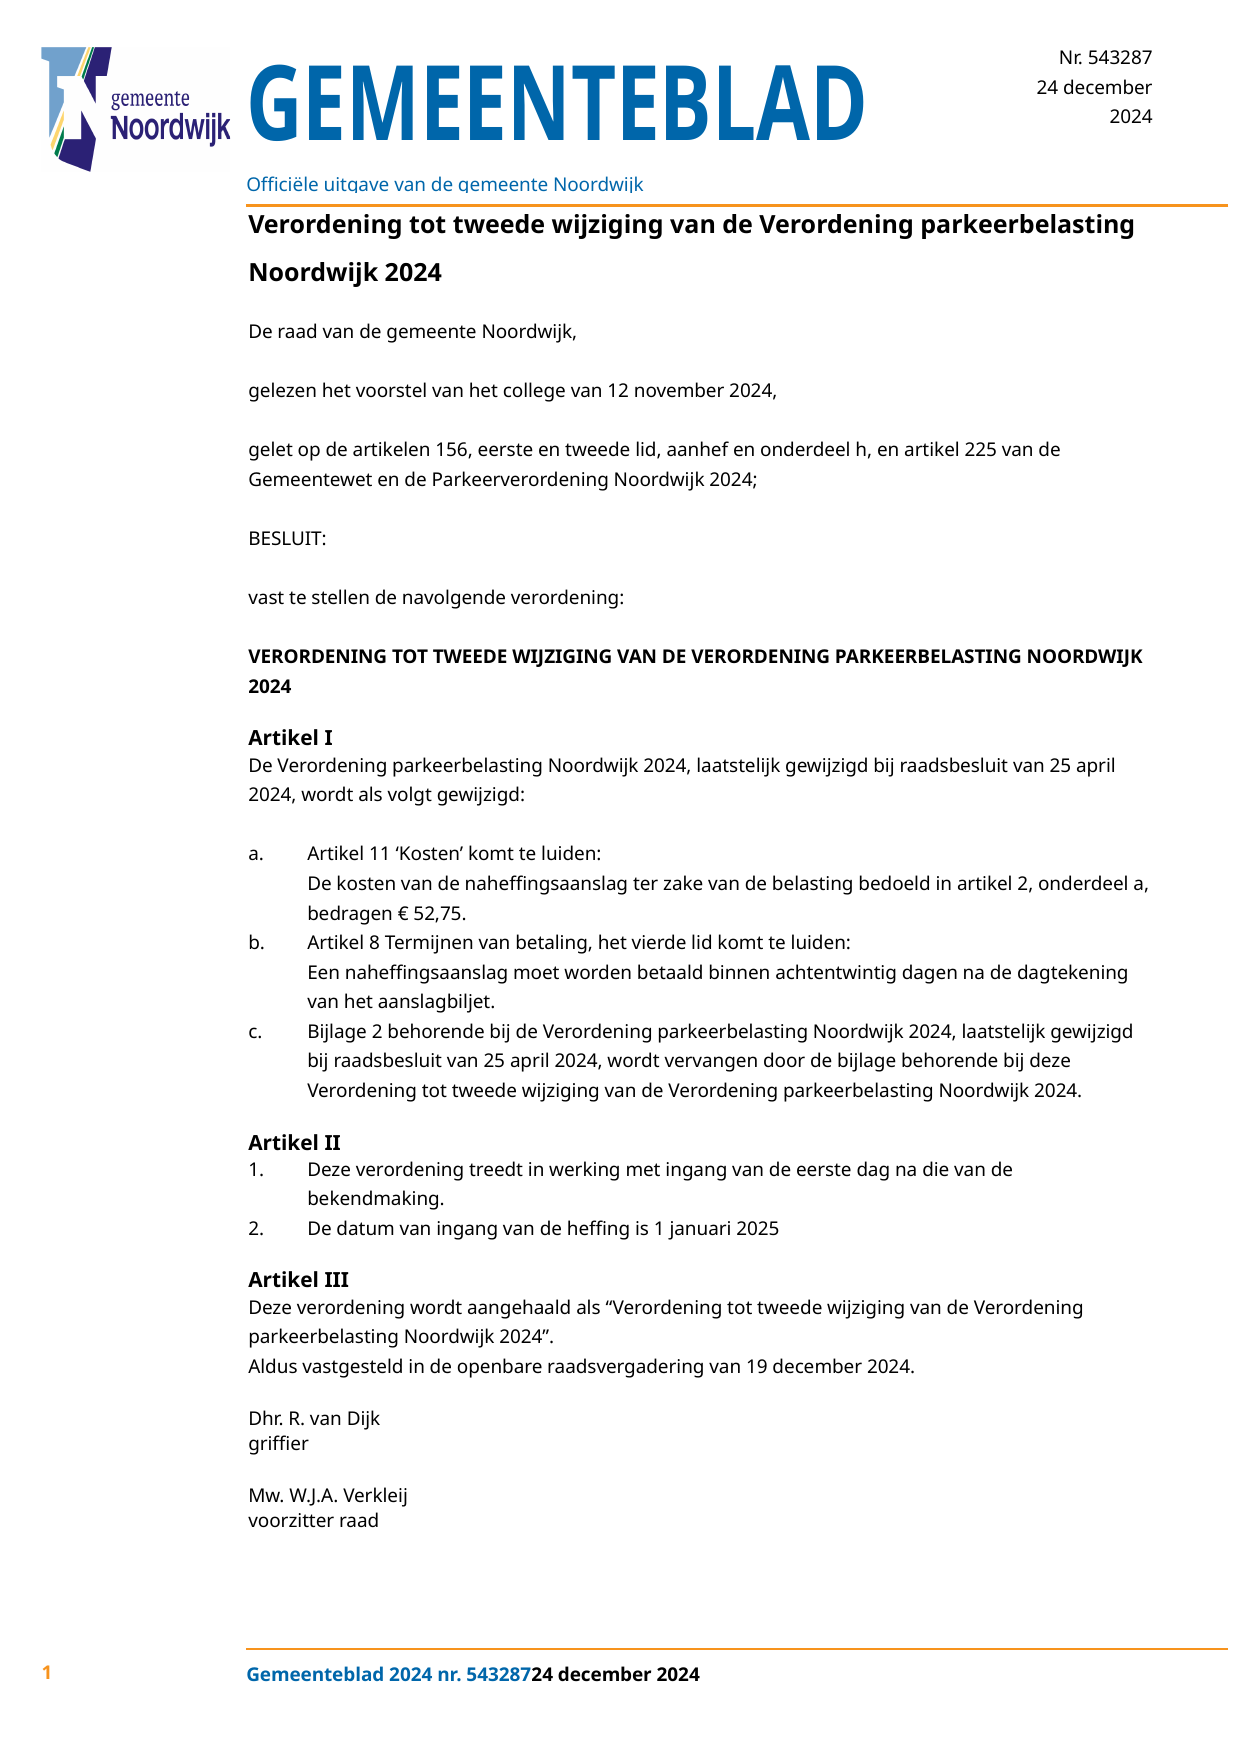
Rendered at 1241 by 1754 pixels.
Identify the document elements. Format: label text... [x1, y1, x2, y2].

text Verordening tot tweede wijziging van de Verordening parkeerbelasting Noordwijk 2024 [248, 207, 1152, 288]
text Dhr. R. van Dijk [248, 1405, 1152, 1430]
text Mw. W.J.A. Verkleij [248, 1482, 1152, 1508]
text vast te stellen de navolgende verordening: [248, 584, 1152, 610]
list Een naheffingsaanslag moet worden betaald binnen achtentwintig dagen na de dagtekening van het aanslagbiljet. [248, 959, 1152, 1014]
list Bijlage 2 behorende bij de Verordening parkeerbelasting Noordwijk 2024, laatstelijk gewijzigd bij raadsbesluit van 25 april 2024, wordt vervangen door de bijlage behorende bij deze Verordening tot tweede wijziging van de Verordening parkeerbelasting Noordwijk 2024. [248, 1018, 1152, 1103]
text De Verordening parkeerbelasting Noordwijk 2024, laatstelijk gewijzigd bij raadsbesluit van 25 april 2024, wordt als volgt gewijzigd: [248, 752, 1152, 807]
text griffier [248, 1430, 1152, 1456]
text Artikel II [248, 1128, 1152, 1156]
picture [41, 47, 231, 172]
text Artikel I [248, 723, 1152, 752]
text De raad van de gemeente Noordwijk, [248, 318, 1152, 344]
text BESLUIT: [248, 525, 1152, 551]
list De datum van ingang van de heffing is 1 januari 2025 [248, 1215, 1152, 1241]
list Deze verordening treedt in werking met ingang van de eerste dag na die van de bekendmaking. [248, 1156, 1152, 1211]
text Deze verordening wordt aangehaald als “Verordening tot tweede wijziging van de Verordening parkeerbelasting Noordwijk 2024”. [248, 1294, 1152, 1349]
list Artikel 11 ‘Kosten’ komt te luiden: [248, 841, 1152, 866]
text gelet op de artikelen 156, eerste en tweede lid, aanhef en onderdeel h, en artikel 225 van de Gemeentewet en de Parkeerverordening Noordwijk 2024; [248, 436, 1152, 492]
text gelezen het voorstel van het college van 12 november 2024, [248, 377, 1152, 403]
text Artikel III [248, 1266, 1152, 1294]
list Artikel 8 Termijnen van betaling, het vierde lid komt te luiden: [248, 929, 1152, 955]
text Aldus vastgesteld in de openbare raadsvergadering van 19 december 2024. [248, 1353, 1152, 1379]
text voorzitter raad [248, 1508, 1152, 1533]
text VERORDENING TOT TWEEDE WIJZIGING VAN DE VERORDENING PARKEERBELASTING NOORDWIJK 2024 [248, 643, 1152, 699]
list De kosten van de naheffingsaanslag ter zake van de belasting bedoeld in artikel 2, onderdeel a, bedragen € 52,75. [248, 870, 1152, 925]
